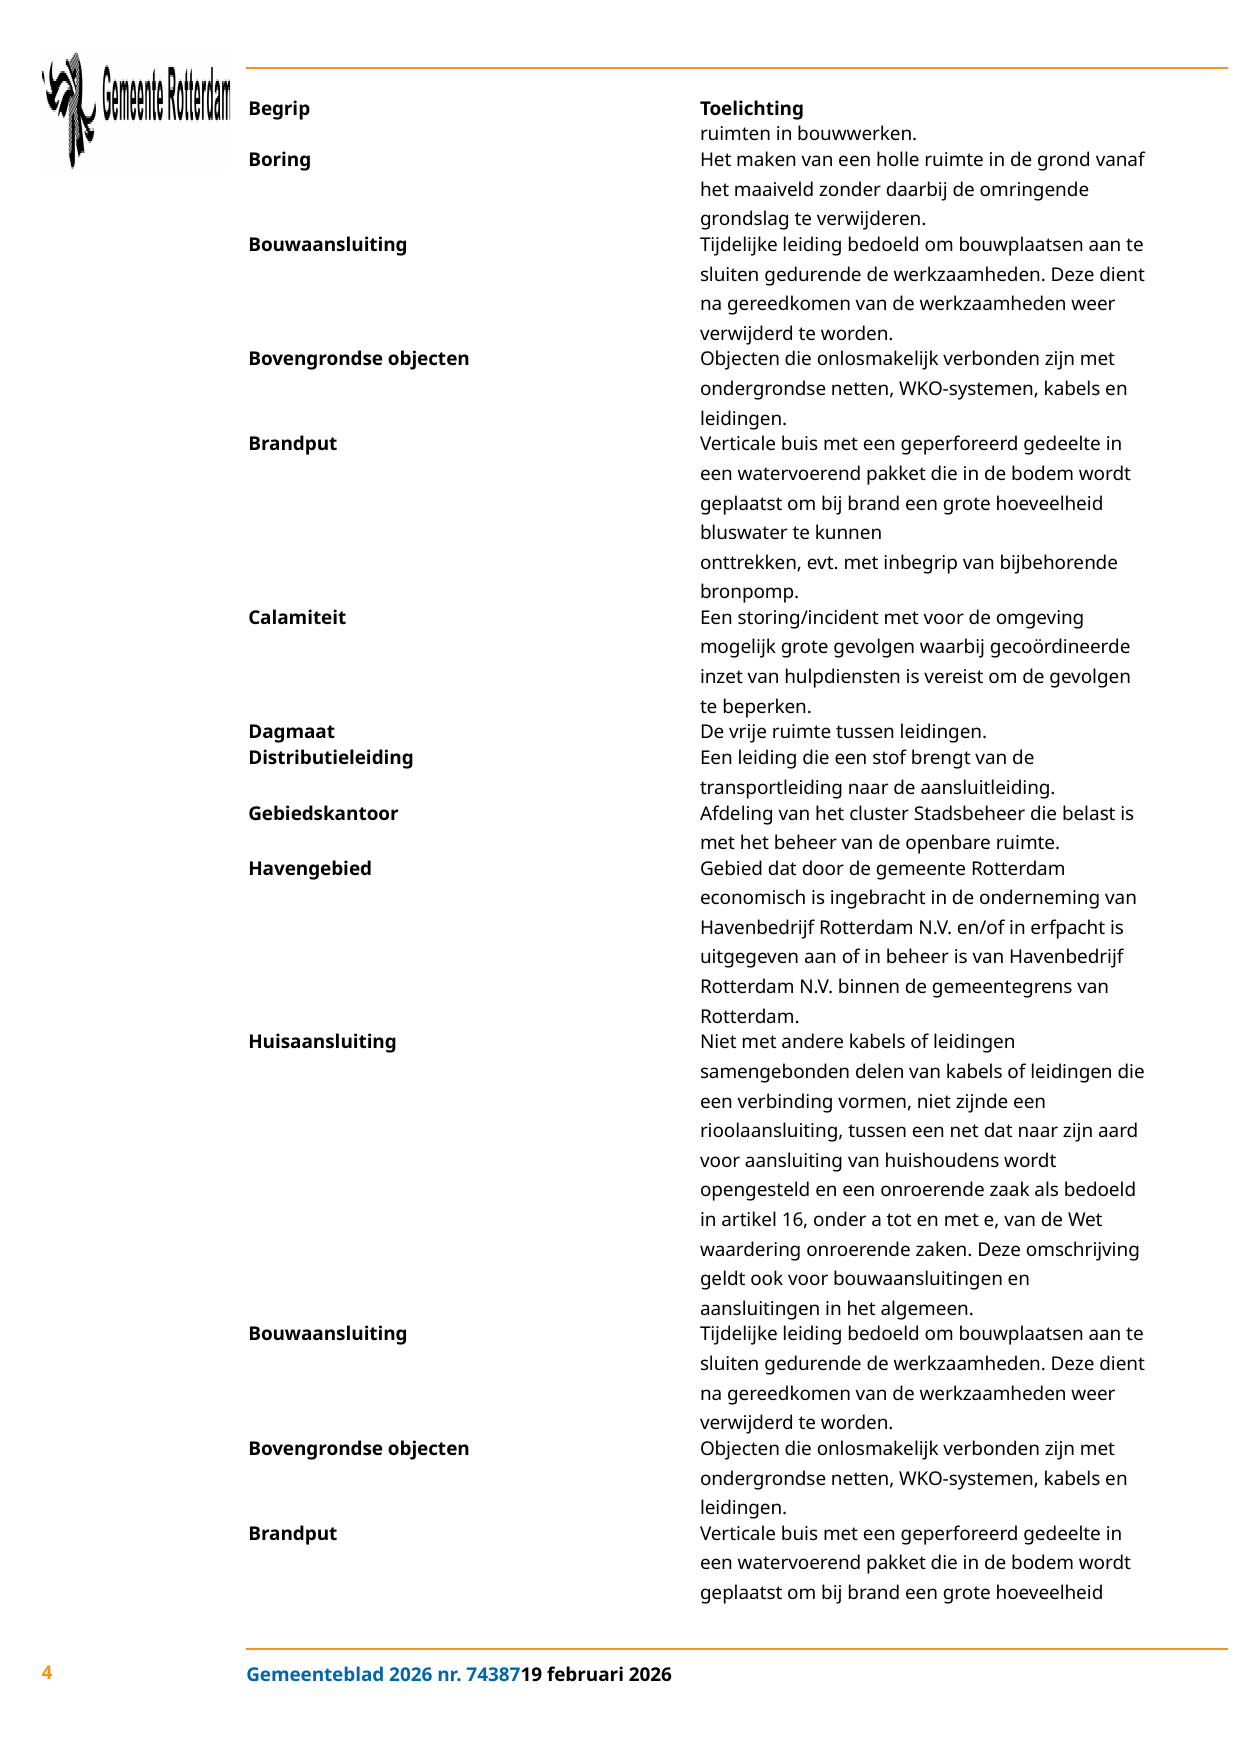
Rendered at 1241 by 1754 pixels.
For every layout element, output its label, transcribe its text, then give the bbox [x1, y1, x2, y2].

table_cell Het maken van een holle ruimte in de grond vanaf het maaiveld zonder daarbij de omringende grondslag te verwijderen. [700, 146, 1152, 231]
table_cell Bovengrondse objecten [248, 1435, 700, 1520]
table_cell Bovengrondse objecten [248, 346, 700, 431]
table_cell Bouwaansluiting [248, 1321, 700, 1435]
table_cell ruimten in bouwwerken. [700, 121, 1152, 146]
table_cell Tijdelijke leiding bedoeld om bouwplaatsen aan te sluiten gedurende de werkzaamheden. Deze dient na gereedkomen van de werkzaamheden weer verwijderd te worden. [700, 231, 1152, 346]
table_cell Distributieleiding [248, 744, 700, 800]
table_cell Brandput [248, 431, 700, 604]
picture [41, 47, 231, 172]
table_cell Dagmaat [248, 719, 700, 744]
table_cell Tijdelijke leiding bedoeld om bouwplaatsen aan te sluiten gedurende de werkzaamheden. Deze dient na gereedkomen van de werkzaamheden weer verwijderd te worden. [700, 1321, 1152, 1435]
table_cell Verticale buis met een geperforeerd gedeelte in een watervoerend pakket die in de bodem wordt geplaatst om bij brand een grote hoeveelheid [700, 1520, 1152, 1605]
table_cell Objecten die onlosmakelijk verbonden zijn met ondergrondse netten, WKO-systemen, kabels en leidingen. [700, 346, 1152, 431]
table_cell Gebiedskantoor [248, 800, 700, 855]
table_cell Huisaansluiting [248, 1029, 700, 1321]
table_cell Niet met andere kabels of leidingen samengebonden delen van kabels of leidingen die een verbinding vormen, niet zijnde een rioolaansluiting, tussen een net dat naar zijn aard voor aansluiting van huishoudens wordt opengesteld en een onroerende zaak als bedoeld in artikel 16, onder a tot en met e, van de Wet waardering onroerende zaken. Deze omschrijving geldt ook voor bouwaansluitingen en aansluitingen in het algemeen. [700, 1029, 1152, 1321]
table_cell Calamiteit [248, 604, 700, 719]
table_cell De vrije ruimte tussen leidingen. [700, 719, 1152, 744]
table_cell Verticale buis met een geperforeerd gedeelte in een watervoerend pakket die in de bodem wordt geplaatst om bij brand een grote hoeveelheid bluswater te kunnen onttrekken, evt. met inbegrip van bijbehorende bronpomp. [700, 431, 1152, 604]
table_cell Gebied dat door de gemeente Rotterdam economisch is ingebracht in de onderneming van Havenbedrijf Rotterdam N.V. en/of in erfpacht is uitgegeven aan of in beheer is van Havenbedrijf Rotterdam N.V. binnen de gemeentegrens van Rotterdam. [700, 855, 1152, 1029]
table_cell Brandput [248, 1520, 700, 1605]
table_header Toelichting [700, 95, 1152, 121]
table_header Begrip [248, 95, 700, 121]
table_cell Boring [248, 146, 700, 231]
table_cell [248, 121, 700, 146]
table_cell Een leiding die een stof brengt van de transportleiding naar de aansluitleiding. [700, 744, 1152, 800]
table_cell Havengebied [248, 855, 700, 1029]
table_cell Een storing/incident met voor de omgeving mogelijk grote gevolgen waarbij gecoördineerde inzet van hulpdiensten is vereist om de gevolgen te beperken. [700, 604, 1152, 719]
table_cell Afdeling van het cluster Stadsbeheer die belast is met het beheer van de openbare ruimte. [700, 800, 1152, 855]
table_cell Objecten die onlosmakelijk verbonden zijn met ondergrondse netten, WKO-systemen, kabels en leidingen. [700, 1435, 1152, 1520]
table_cell Bouwaansluiting [248, 231, 700, 346]
